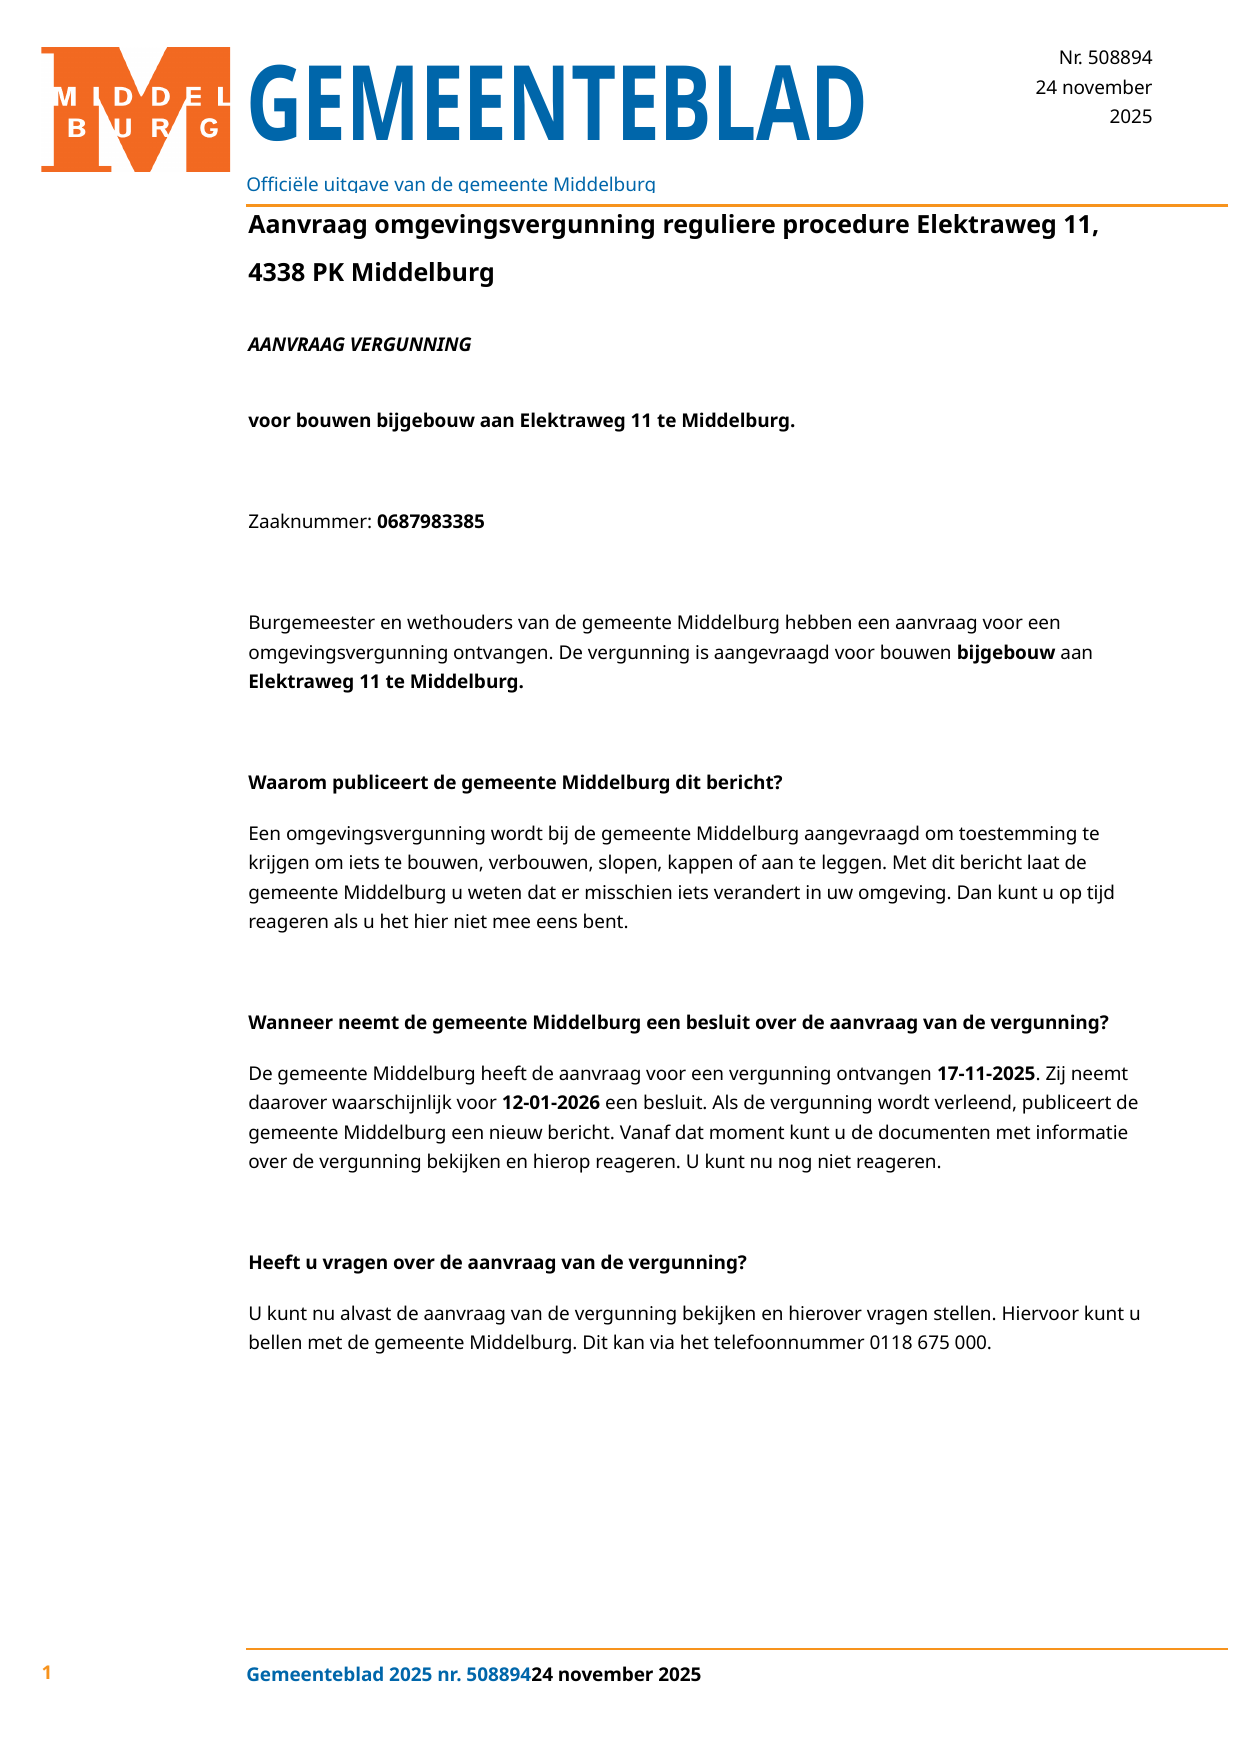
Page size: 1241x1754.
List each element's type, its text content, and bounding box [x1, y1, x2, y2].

text Wanneer neemt de gemeente Middelburg een besluit over de aanvraag van de vergunning? [248, 1009, 1152, 1035]
text U kunt nu alvast de aanvraag van de vergunning bekijken en hierover vragen stellen. Hiervoor kunt u bellen met de gemeente Middelburg. Dit kan via het telefoonnummer 0118 675 000. [248, 1300, 1152, 1355]
text Een omgevingsvergunning wordt bij de gemeente Middelburg aangevraagd om toestemming te krijgen om iets te bouwen, verbouwen, slopen, kappen of aan te leggen. Met dit bericht laat de gemeente Middelburg u weten dat er misschien iets verandert in uw omgeving. Dan kunt u op tijd reageren als u het hier niet mee eens bent. [248, 820, 1152, 934]
text Aanvraag omgevingsvergunning reguliere procedure Elektraweg 11, 4338 PK Middelburg [248, 207, 1152, 288]
text AANVRAAG VERGUNNING [248, 331, 1152, 357]
text Heeft u vragen over de aanvraag van de vergunning? [248, 1249, 1152, 1275]
text voor bouwen bijgebouw aan Elektraweg 11 te Middelburg. [248, 408, 1152, 433]
text Waarom publiceert de gemeente Middelburg dit bericht? [248, 769, 1152, 795]
text Zaaknummer: 0687983385 [248, 508, 1152, 534]
text Burgemeester en wethouders van de gemeente Middelburg hebben een aanvraag voor een omgevingsvergunning ontvangen. De vergunning is aangevraagd voor bouwen bijgebouw aan Elektraweg 11 te Middelburg. [248, 609, 1152, 694]
picture [41, 47, 231, 172]
text De gemeente Middelburg heeft de aanvraag voor een vergunning ontvangen 17-11-2025. Zij neemt daarover waarschijnlijk voor 12-01-2026 een besluit. Als de vergunning wordt verleend, publiceert de gemeente Middelburg een nieuw bericht. Vanaf dat moment kunt u de documenten met informatie over de vergunning bekijken en hierop reageren. U kunt nu nog niet reageren. [248, 1060, 1152, 1174]
